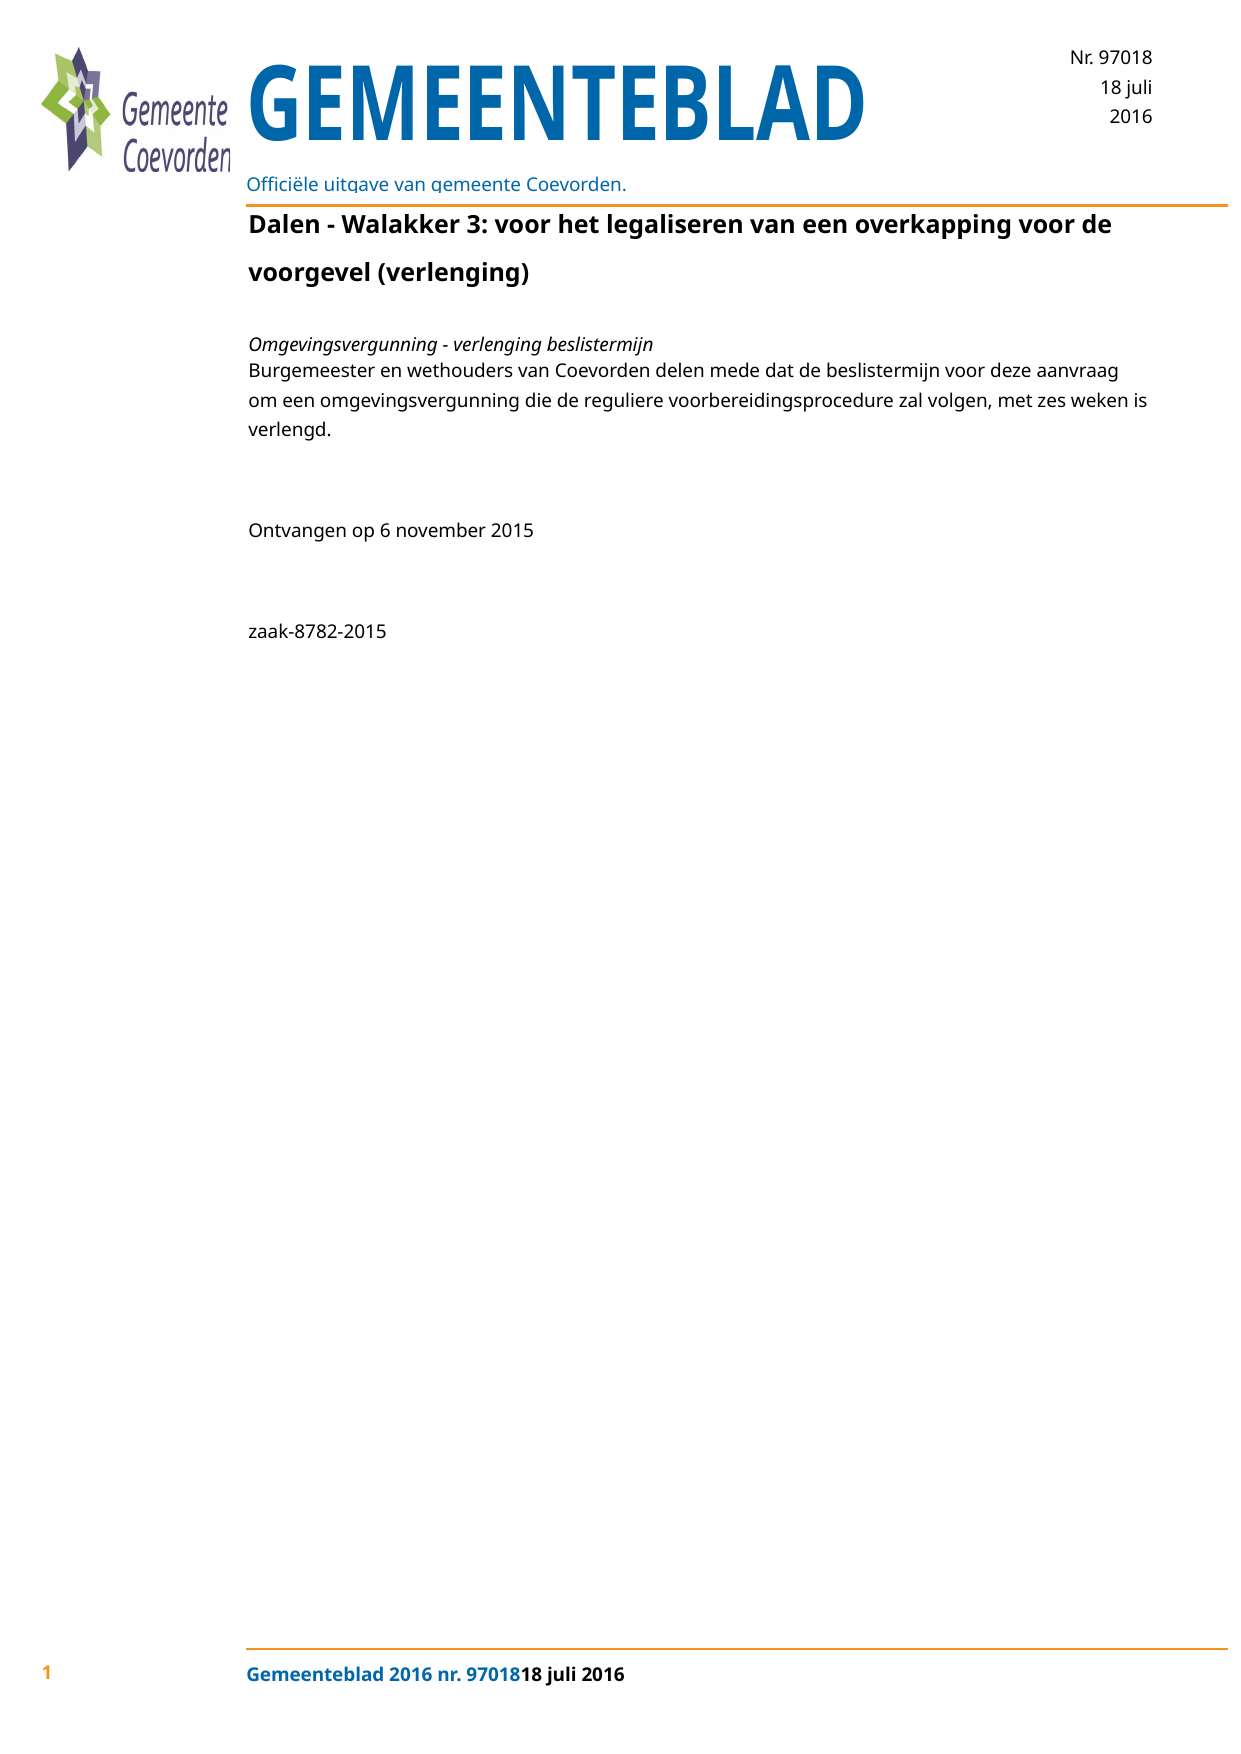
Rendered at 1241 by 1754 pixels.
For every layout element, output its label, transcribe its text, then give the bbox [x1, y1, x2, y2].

picture [41, 47, 231, 172]
text Ontvangen op 6 november 2015 [248, 517, 1152, 543]
text Burgemeester en wethouders van Coevorden delen mede dat de beslistermijn voor deze aanvraag om een omgevingsvergunning die de reguliere voorbereidingsprocedure zal volgen, met zes weken is verlengd. [248, 357, 1152, 442]
text Dalen - Walakker 3: voor het legaliseren van een overkapping voor de voorgevel (verlenging) [248, 207, 1152, 288]
text Omgevingsvergunning - verlenging beslistermijn [248, 331, 1152, 357]
text zaak-8782-2015 [248, 618, 1152, 644]
